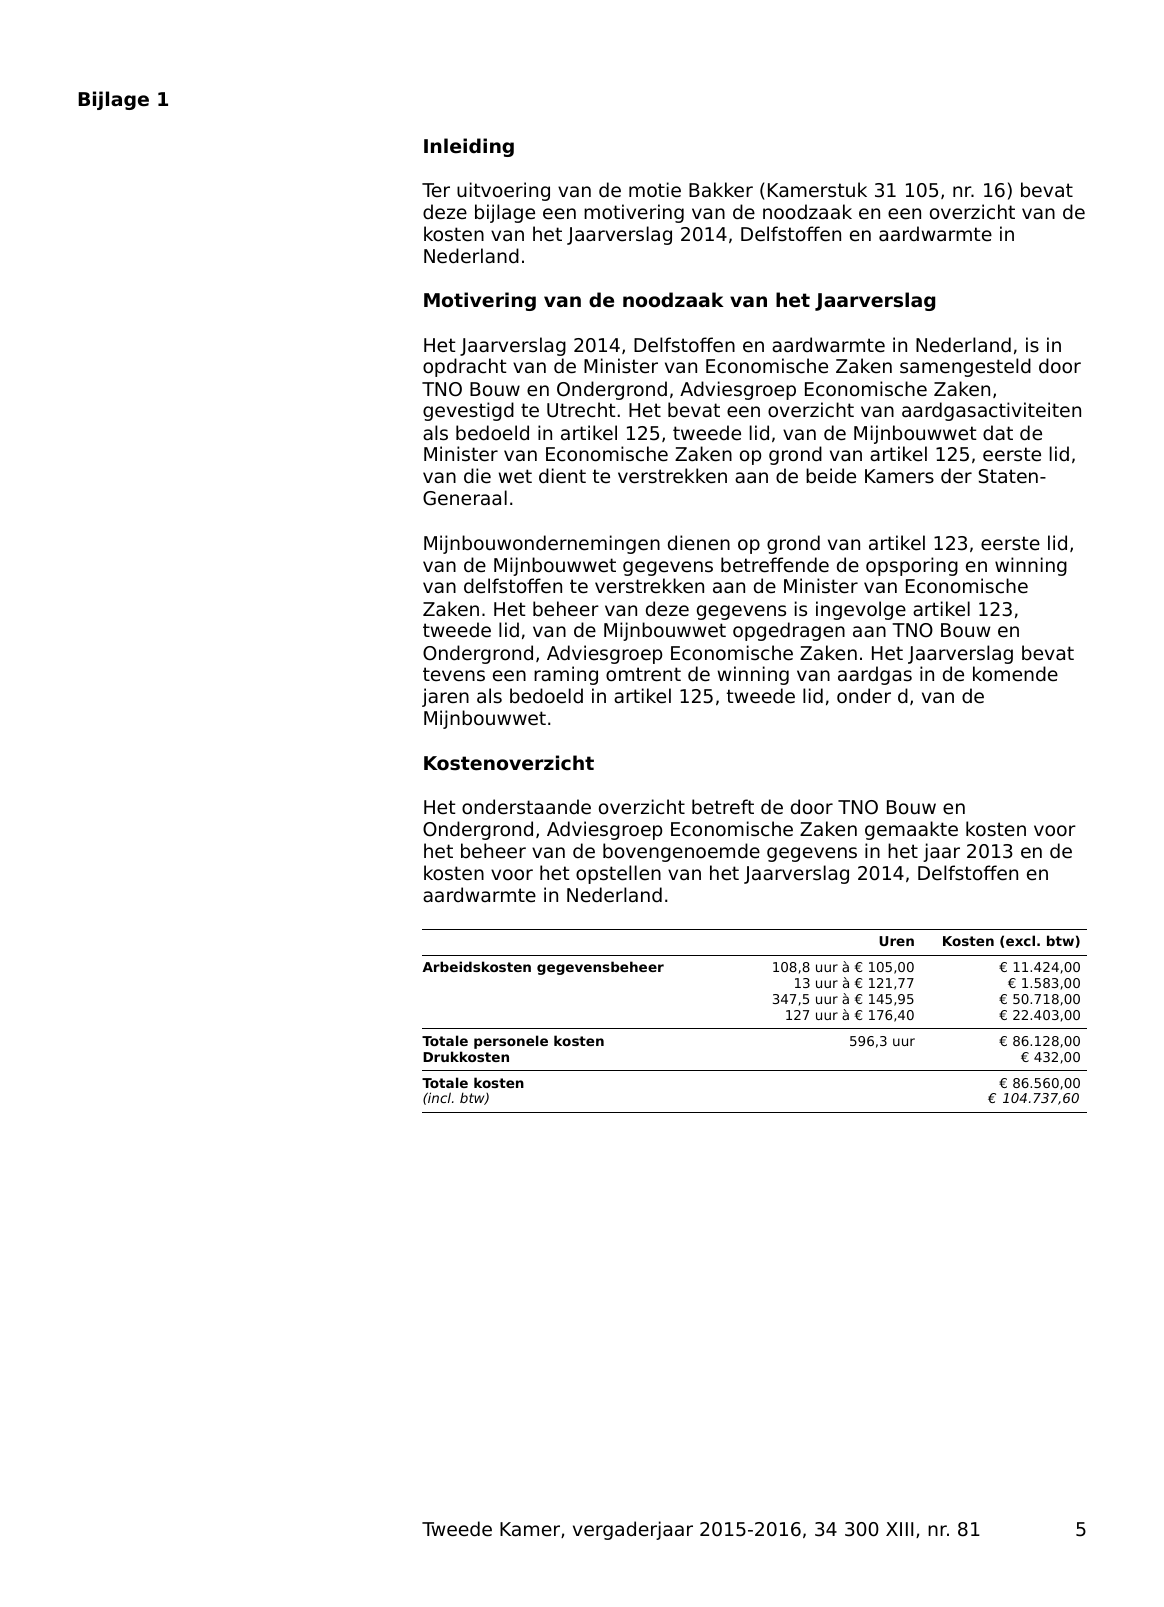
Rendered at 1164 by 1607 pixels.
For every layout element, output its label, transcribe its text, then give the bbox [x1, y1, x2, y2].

table_cell € 104.737,60 [921, 1091, 1087, 1112]
table_cell Drukkosten [422, 1049, 754, 1070]
table_cell [754, 1071, 921, 1091]
table_cell 596,3 uur [754, 1029, 921, 1049]
subtitle Bijlage 1 [77, 89, 1087, 111]
table_cell [754, 1091, 921, 1112]
text Het Jaarverslag 2014, Delfstoffen en aardwarmte in Nederland, is in opdracht van de Minister van Economische Zaken samengesteld door TNO Bouw en Ondergrond, Adviesgroep Economische Zaken, gevestigd te Utrecht. Het bevat een overzicht van aardgasactiviteiten als bedoeld in artikel 125, tweede lid, van de Mijnbouwwet dat de Minister van Economische Zaken op grond van artikel 125, eerste lid, van die wet dient te verstrekken aan de beide Kamers der Staten-Generaal. [422, 334, 1087, 510]
text Mijnbouwondernemingen dienen op grond van artikel 123, eerste lid, van de Mijnbouwwet gegevens betreffende de opsporing en winning van delfstoffen te verstrekken aan de Minister van Economische Zaken. Het beheer van deze gegevens is ingevolge artikel 123, tweede lid, van de Mijnbouwwet opgedragen aan TNO Bouw en Ondergrond, Adviesgroep Economische Zaken. Het Jaarverslag bevat tevens een raming omtrent de winning van aardgas in de komende jaren als bedoeld in artikel 125, tweede lid, onder d, van de Mijnbouwwet. [422, 532, 1087, 730]
table_cell 108,8 uur à € 105,00 13 uur à € 121,77 347,5 uur à € 145,95 127 uur à € 176,40 [754, 956, 921, 1028]
table_cell Arbeidskosten gegevensbeheer [422, 956, 754, 1028]
table_header Uren [754, 930, 921, 954]
table_cell Totale kosten [422, 1071, 754, 1091]
table_cell € 432,00 [921, 1049, 1087, 1070]
table_cell Totale personele kosten [422, 1029, 754, 1049]
table_cell [754, 1049, 921, 1070]
text Het onderstaande overzicht betreft de door TNO Bouw en Ondergrond, Adviesgroep Economische Zaken gemaakte kosten voor het beheer van de bovengenoemde gegevens in het jaar 2013 en de kosten voor het opstellen van het Jaarverslag 2014, Delfstoffen en aardwarmte in Nederland. [422, 797, 1087, 907]
subtitle Motivering van de noodzaak van het Jaarverslag [422, 290, 1087, 312]
table_cell € 86.128,00 [921, 1029, 1087, 1049]
subtitle Kostenoverzicht [422, 752, 1087, 774]
subtitle Inleiding [422, 136, 1087, 158]
table_cell (incl. btw) [422, 1091, 754, 1112]
text Ter uitvoering van de motie Bakker (Kamerstuk 31 105, nr. 16) bevat deze bijlage een motivering van de noodzaak en een overzicht van de kosten van het Jaarverslag 2014, Delfstoffen en aardwarmte in Nederland. [422, 180, 1087, 268]
table_header Kosten (excl. btw) [921, 930, 1087, 954]
table_cell € 86.560,00 [921, 1071, 1087, 1091]
table_cell € 11.424,00 € 1.583,00 € 50.718,00 € 22.403,00 [921, 956, 1087, 1028]
table_header [422, 930, 754, 954]
